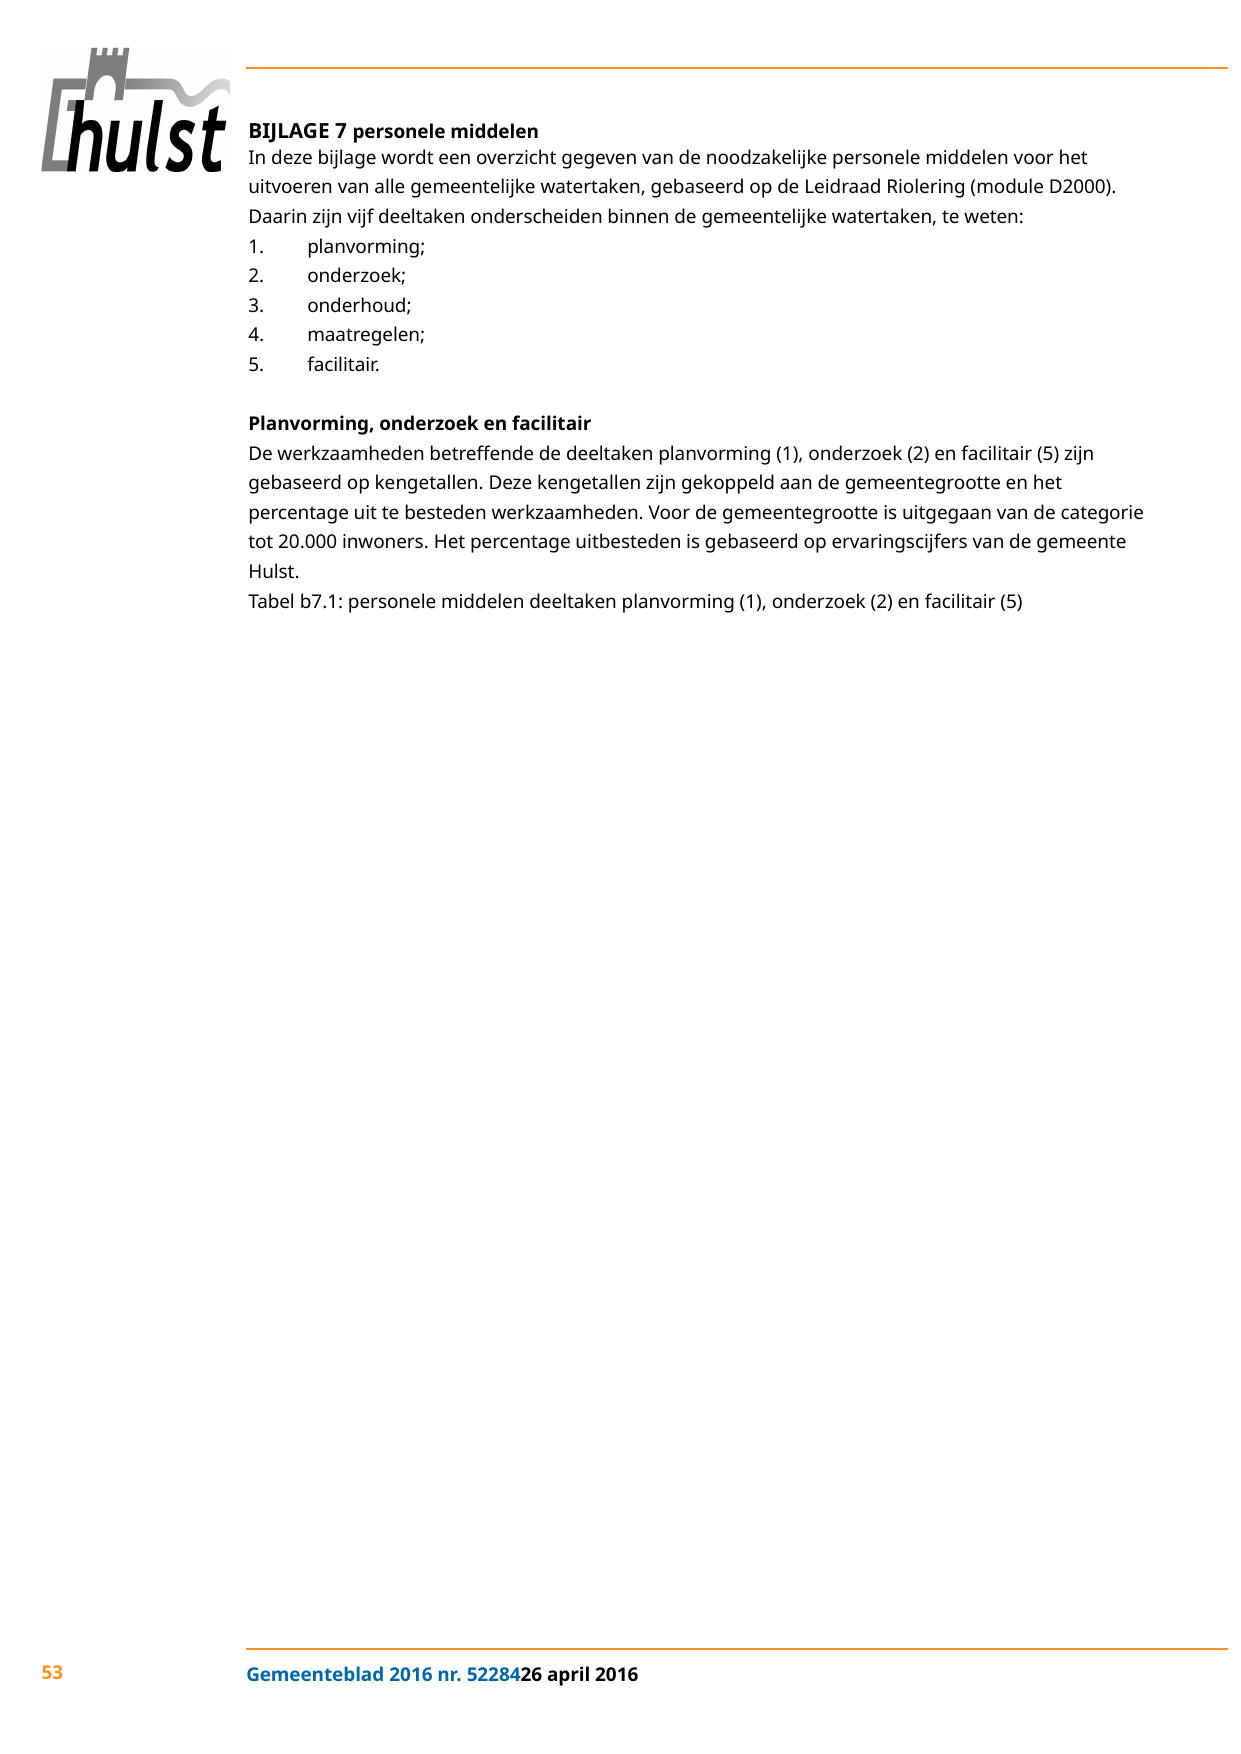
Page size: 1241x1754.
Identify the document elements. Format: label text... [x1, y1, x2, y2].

list maatregelen; [248, 322, 1152, 347]
picture [41, 47, 231, 172]
text De werkzaamheden betreffende de deeltaken planvorming (1), onderzoek (2) en facilitair (5) zijn gebaseerd op kengetallen. Deze kengetallen zijn gekoppeld aan de gemeentegrootte en het percentage uit te besteden werkzaamheden. Voor de gemeentegrootte is uitgegaan van de categorie tot 20.000 inwoners. Het percentage uitbesteden is gebaseerd op ervaringscijfers van de gemeente Hulst. [248, 440, 1152, 584]
list onderhoud; [248, 292, 1152, 318]
text Planvorming, onderzoek en facilitair [248, 410, 1152, 436]
text BIJLAGE 7 personele middelen [248, 116, 1152, 144]
text Tabel b7.1: personele middelen deeltaken planvorming (1), onderzoek (2) en facilitair (5) [248, 588, 1152, 614]
list facilitair. [248, 351, 1152, 377]
list onderzoek; [248, 262, 1152, 288]
list planvorming; [248, 233, 1152, 259]
text In deze bijlage wordt een overzicht gegeven van de noodzakelijke personele middelen voor het uitvoeren van alle gemeentelijke watertaken, gebaseerd op de Leidraad Riolering (module D2000). Daarin zijn vijf deeltaken onderscheiden binnen de gemeentelijke watertaken, te weten: [248, 144, 1152, 229]
